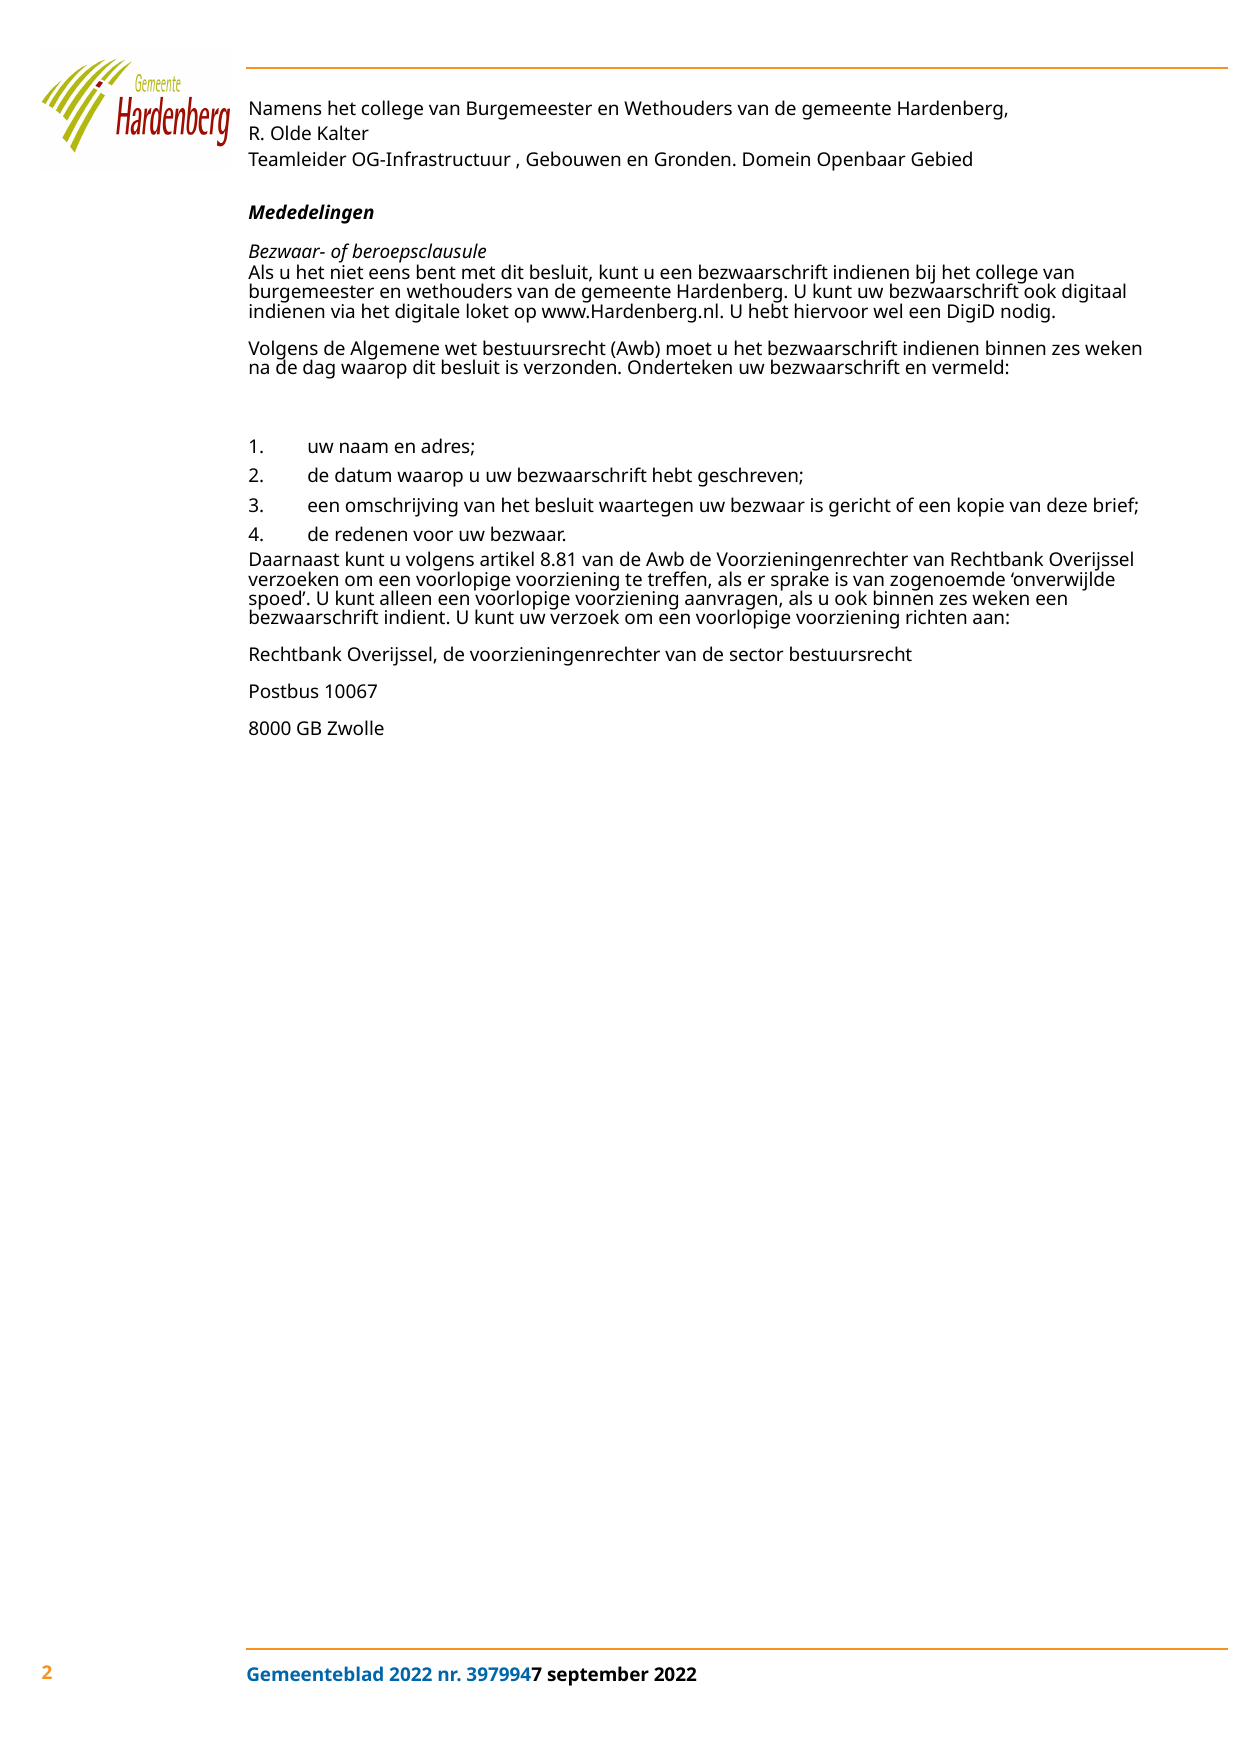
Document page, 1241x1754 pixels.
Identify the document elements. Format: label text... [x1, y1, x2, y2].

text Als u het niet eens bent met dit besluit, kunt u een bezwaarschrift indienen bij het college van burgemeester en wethouders van de gemeente Hardenberg. U kunt uw bezwaarschrift ook digitaal indienen via het digitale loket op www.Hardenberg.nl. U hebt hiervoor wel een DigiD nodig. [248, 264, 1152, 322]
text Postbus 10067 [248, 683, 1152, 702]
text R. Olde Kalter [248, 121, 1152, 146]
text Bezwaar- of beroepsclausule [248, 238, 1152, 264]
list de datum waarop u uw bezwaarschrift hebt geschreven; [248, 462, 1152, 488]
text Daarnaast kunt u volgens artikel 8.81 van de Awb de Voorzieningenrechter van Rechtbank Overijssel verzoeken om een voorlopige voorziening te treffen, als er sprake is van zogenoemde ‘onverwijlde spoed’. U kunt alleen een voorlopige voorziening aanvragen, als u ook binnen zes weken een bezwaarschrift indient. U kunt uw verzoek om een voorlopige voorziening richten aan: [248, 551, 1152, 628]
text Teamleider OG-Infrastructuur , Gebouwen en Gronden. Domein Openbaar Gebied [248, 146, 1152, 172]
text 8000 GB Zwolle [248, 720, 1152, 739]
list een omschrijving van het besluit waartegen uw bezwaar is gericht of een kopie van deze brief; [248, 492, 1152, 518]
list uw naam en adres; [248, 433, 1152, 459]
text Rechtbank Overijssel, de voorzieningenrechter van de sector bestuursrecht [248, 646, 1152, 665]
text Volgens de Algemene wet bestuursrecht (Awb) moet u het bezwaarschrift indienen binnen zes weken na de dag waarop dit besluit is verzonden. Onderteken uw bezwaarschrift en vermeld: [248, 340, 1152, 378]
list de redenen voor uw bezwaar. [248, 522, 1152, 547]
text Namens het college van Burgemeester en Wethouders van de gemeente Hardenberg, [248, 95, 1152, 121]
text Mededelingen [248, 199, 1152, 225]
picture [41, 47, 231, 172]
